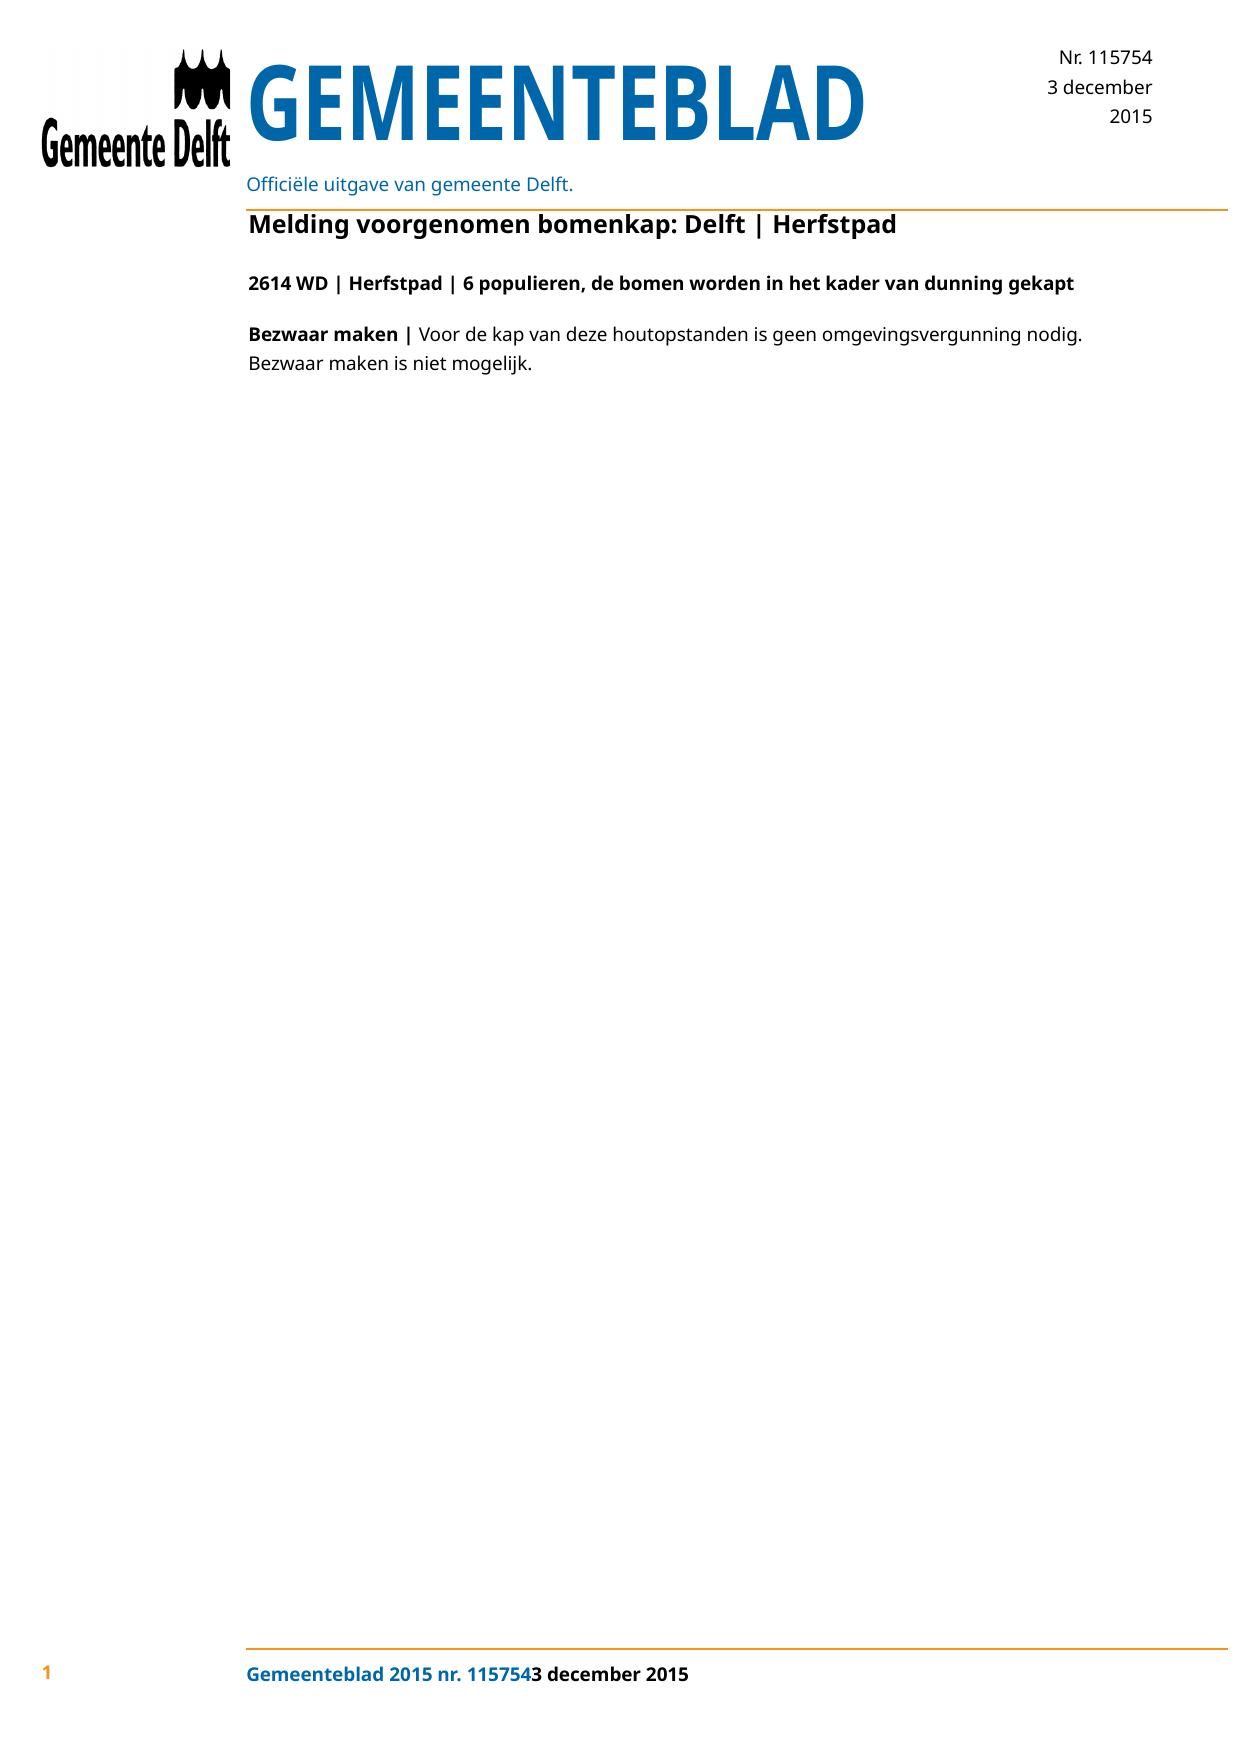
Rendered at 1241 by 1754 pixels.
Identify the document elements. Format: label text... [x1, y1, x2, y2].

text 2614 WD | Herfstpad | 6 populieren, de bomen worden in het kader van dunning gekapt [248, 270, 1152, 296]
text Bezwaar maken | Voor de kap van deze houtopstanden is geen omgevingsvergunning nodig. Bezwaar maken is niet mogelijk. [248, 321, 1152, 376]
picture [41, 47, 231, 172]
text Melding voorgenomen bomenkap: Delft | Herfstpad [248, 211, 1152, 241]
